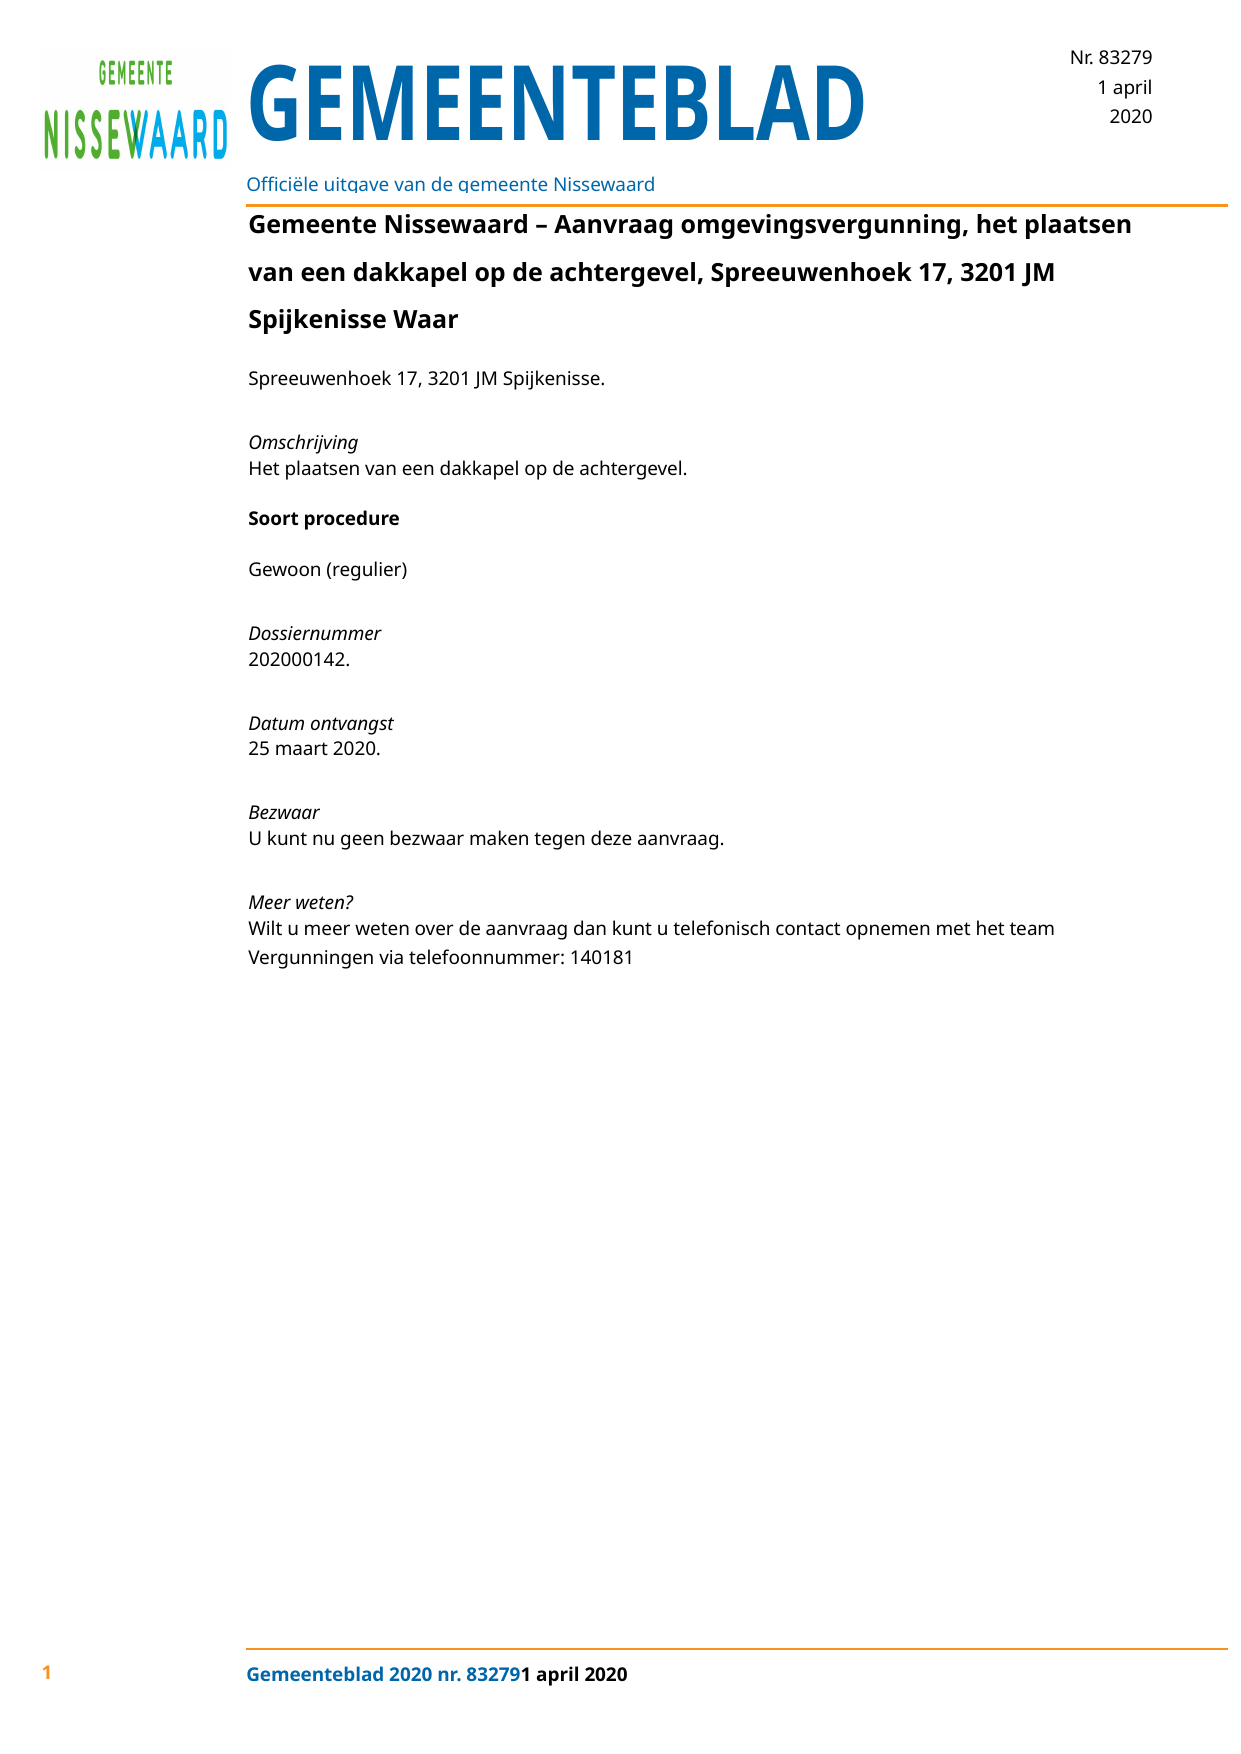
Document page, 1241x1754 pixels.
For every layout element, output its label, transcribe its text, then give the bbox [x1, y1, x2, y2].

text 202000142. [248, 646, 1152, 671]
text Omschrijving [248, 429, 1152, 455]
text Wilt u meer weten over de aanvraag dan kunt u telefonisch contact opnemen met het team Vergunningen via telefoonnummer: 140181 [248, 915, 1152, 970]
picture [41, 47, 231, 172]
text Spreeuwenhoek 17, 3201 JM Spijkenisse. [248, 366, 1152, 391]
text U kunt nu geen bezwaar maken tegen deze aanvraag. [248, 825, 1152, 851]
text Gemeente Nissewaard – Aanvraag omgevingsvergunning, het plaatsen van een dakkapel op de achtergevel, Spreeuwenhoek 17, 3201 JM Spijkenisse Waar [248, 207, 1152, 336]
text Dossiernummer [248, 620, 1152, 646]
text Het plaatsen van een dakkapel op de achtergevel. [248, 455, 1152, 481]
text Bezwaar [248, 799, 1152, 825]
text Meer weten? [248, 889, 1152, 915]
text Datum ontvangst [248, 710, 1152, 735]
text Soort procedure [248, 506, 1152, 531]
text Gewoon (regulier) [248, 556, 1152, 582]
text 25 maart 2020. [248, 735, 1152, 761]
